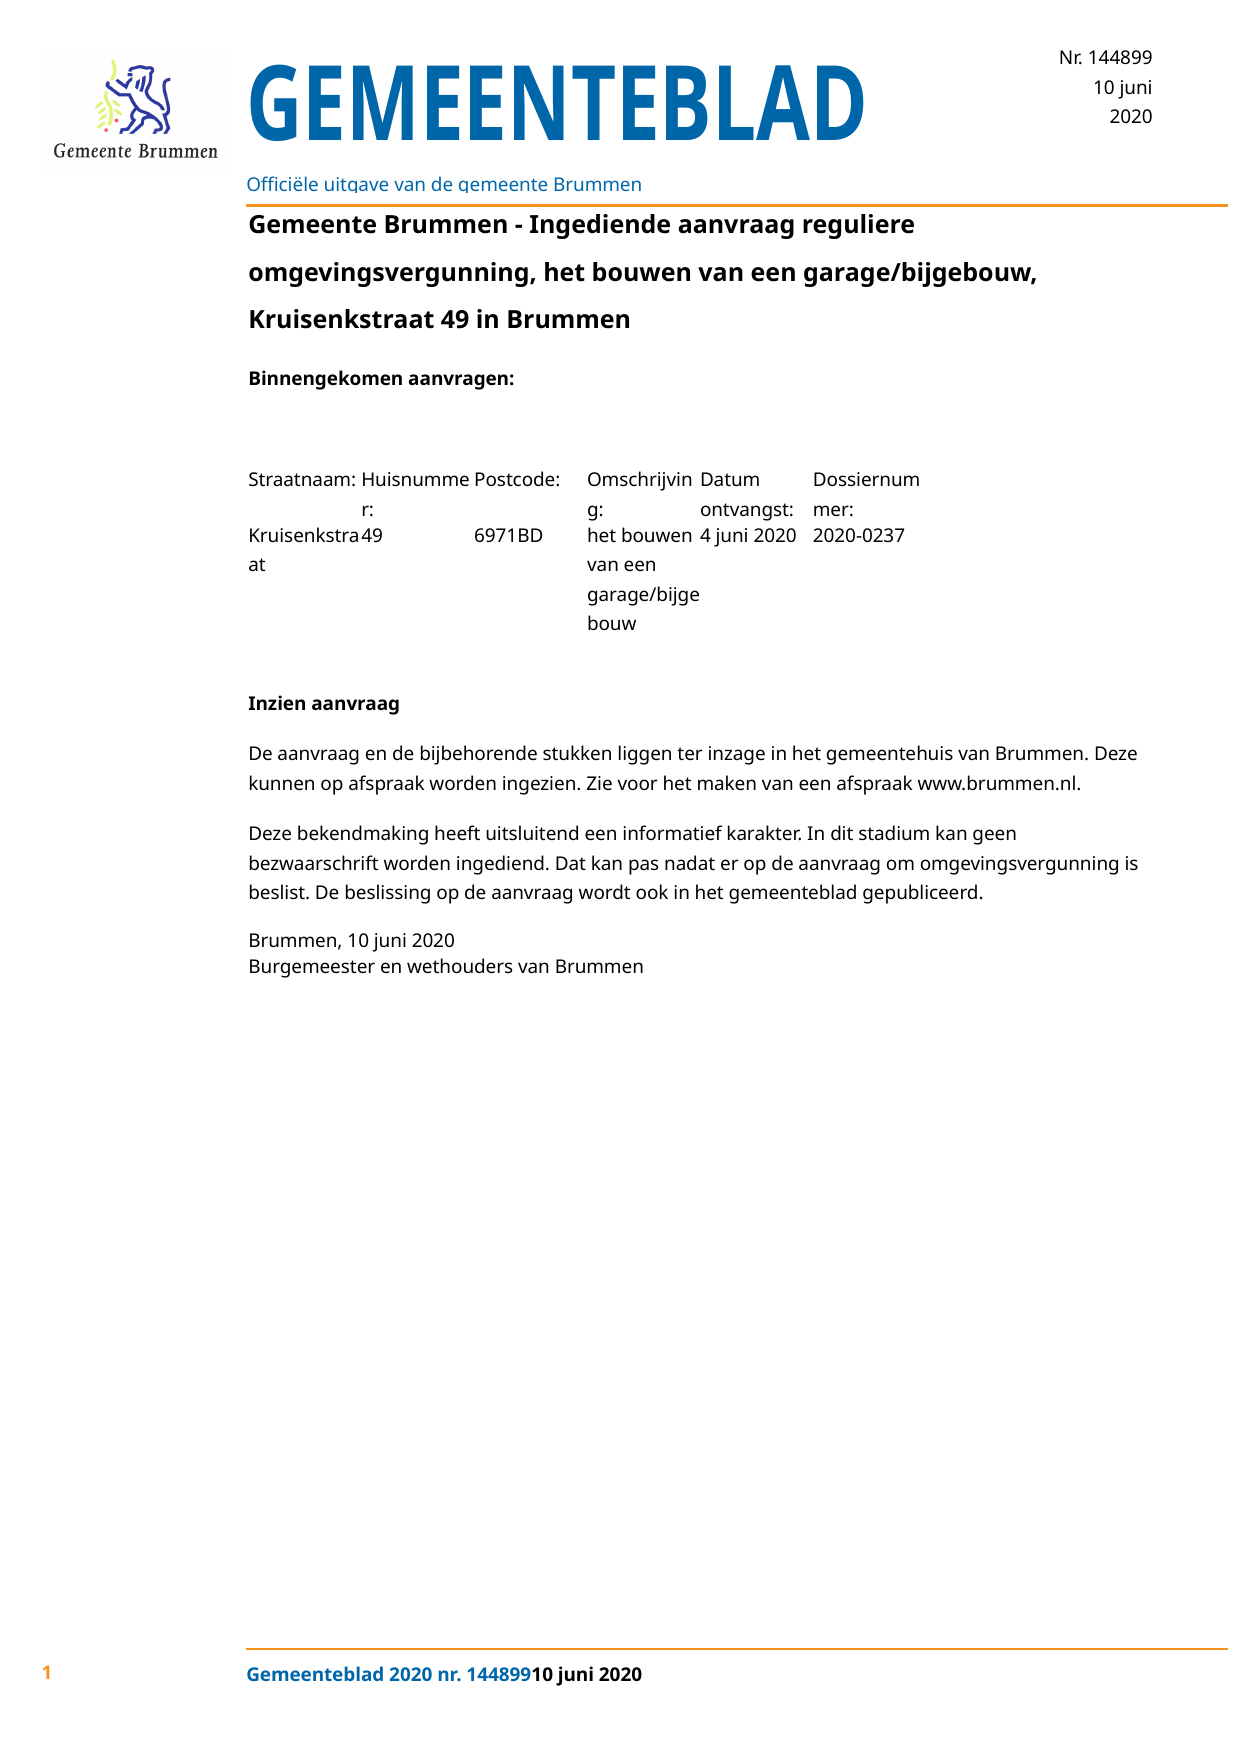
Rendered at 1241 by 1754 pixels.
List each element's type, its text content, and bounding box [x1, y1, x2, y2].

table_cell het bouwen van een garage/bijgebouw [587, 522, 700, 636]
table_header Straatnaam: [248, 466, 361, 522]
table_cell 6971BD [474, 522, 587, 636]
text Gemeente Brummen - Ingediende aanvraag reguliere omgevingsvergunning, het bouwen van een garage/bijgebouw, Kruisenkstraat 49 in Brummen [248, 207, 1152, 336]
text Deze bekendmaking heeft uitsluitend een informatief karakter. In dit stadium kan geen bezwaarschrift worden ingediend. Dat kan pas nadat er op de aanvraag om omgevingsvergunning is beslist. De beslissing op de aanvraag wordt ook in het gemeenteblad gepubliceerd. [248, 820, 1152, 905]
table_cell 49 [361, 522, 474, 636]
table_cell 4 juni 2020 [700, 522, 813, 636]
table_header Postcode: [474, 466, 587, 522]
table_cell Kruisenkstraat [248, 522, 361, 636]
text Brummen, 10 juni 2020 [248, 927, 1152, 953]
picture [41, 47, 231, 172]
table_header Huisnummer: [361, 466, 474, 522]
text Inzien aanvraag [248, 690, 1152, 716]
table_header [926, 466, 1038, 522]
text Burgemeester en wethouders van Brummen [248, 953, 1152, 979]
table_cell 2020-0237 [813, 522, 926, 636]
table_header Datum ontvangst: [700, 466, 813, 522]
table_cell [926, 522, 1038, 636]
text Binnengekomen aanvragen: [248, 366, 1152, 391]
text De aanvraag en de bijbehorende stukken liggen ter inzage in het gemeentehuis van Brummen. Deze kunnen op afspraak worden ingezien. Zie voor het maken van een afspraak www.brummen.nl. [248, 740, 1152, 796]
table_header [1039, 466, 1152, 522]
table_cell [1039, 522, 1152, 636]
table_header Dossiernummer: [813, 466, 926, 522]
table_header Omschrijving: [587, 466, 700, 522]
